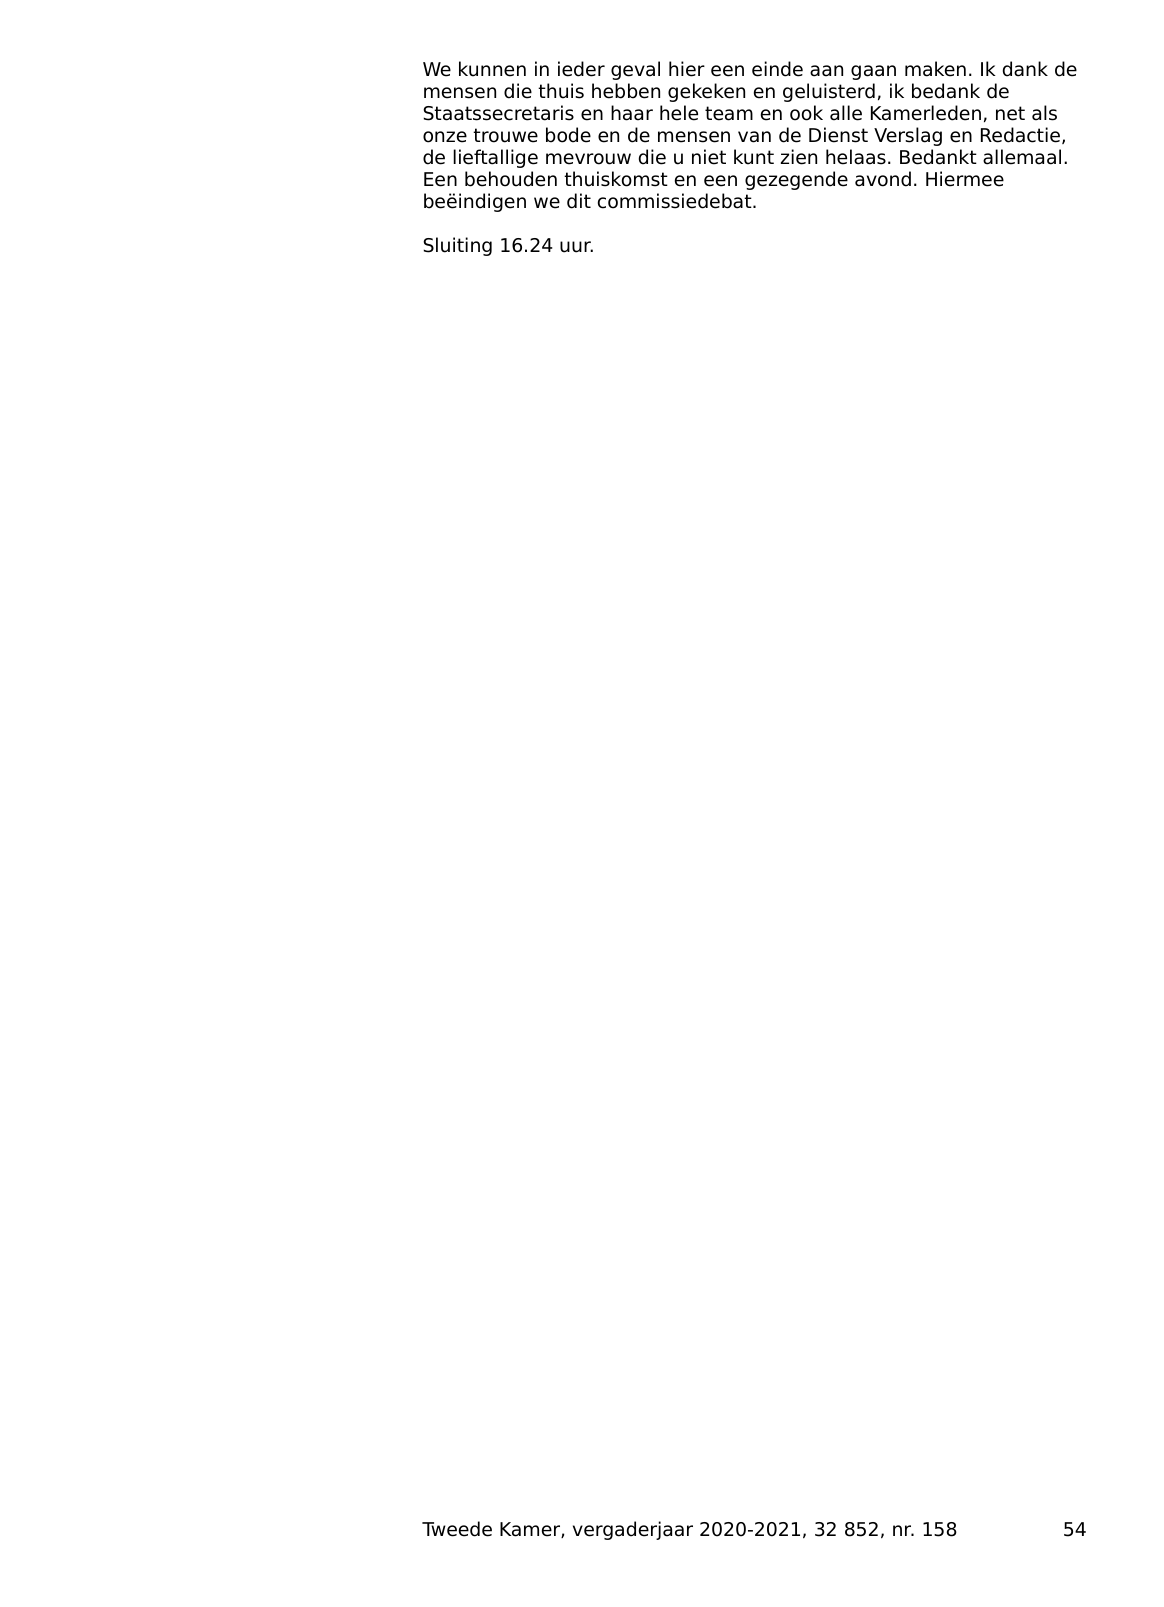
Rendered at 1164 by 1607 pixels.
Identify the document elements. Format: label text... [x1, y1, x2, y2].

text We kunnen in ieder geval hier een einde aan gaan maken. Ik dank de mensen die thuis hebben gekeken en geluisterd, ik bedank de Staatssecretaris en haar hele team en ook alle Kamerleden, net als onze trouwe bode en de mensen van de Dienst Verslag en Redactie, de lieftallige mevrouw die u niet kunt zien helaas. Bedankt allemaal. Een behouden thuiskomst en een gezegende avond. Hiermee beëindigen we dit commissiedebat. [422, 59, 1087, 213]
text Sluiting 16.24 uur. [422, 235, 1087, 257]
